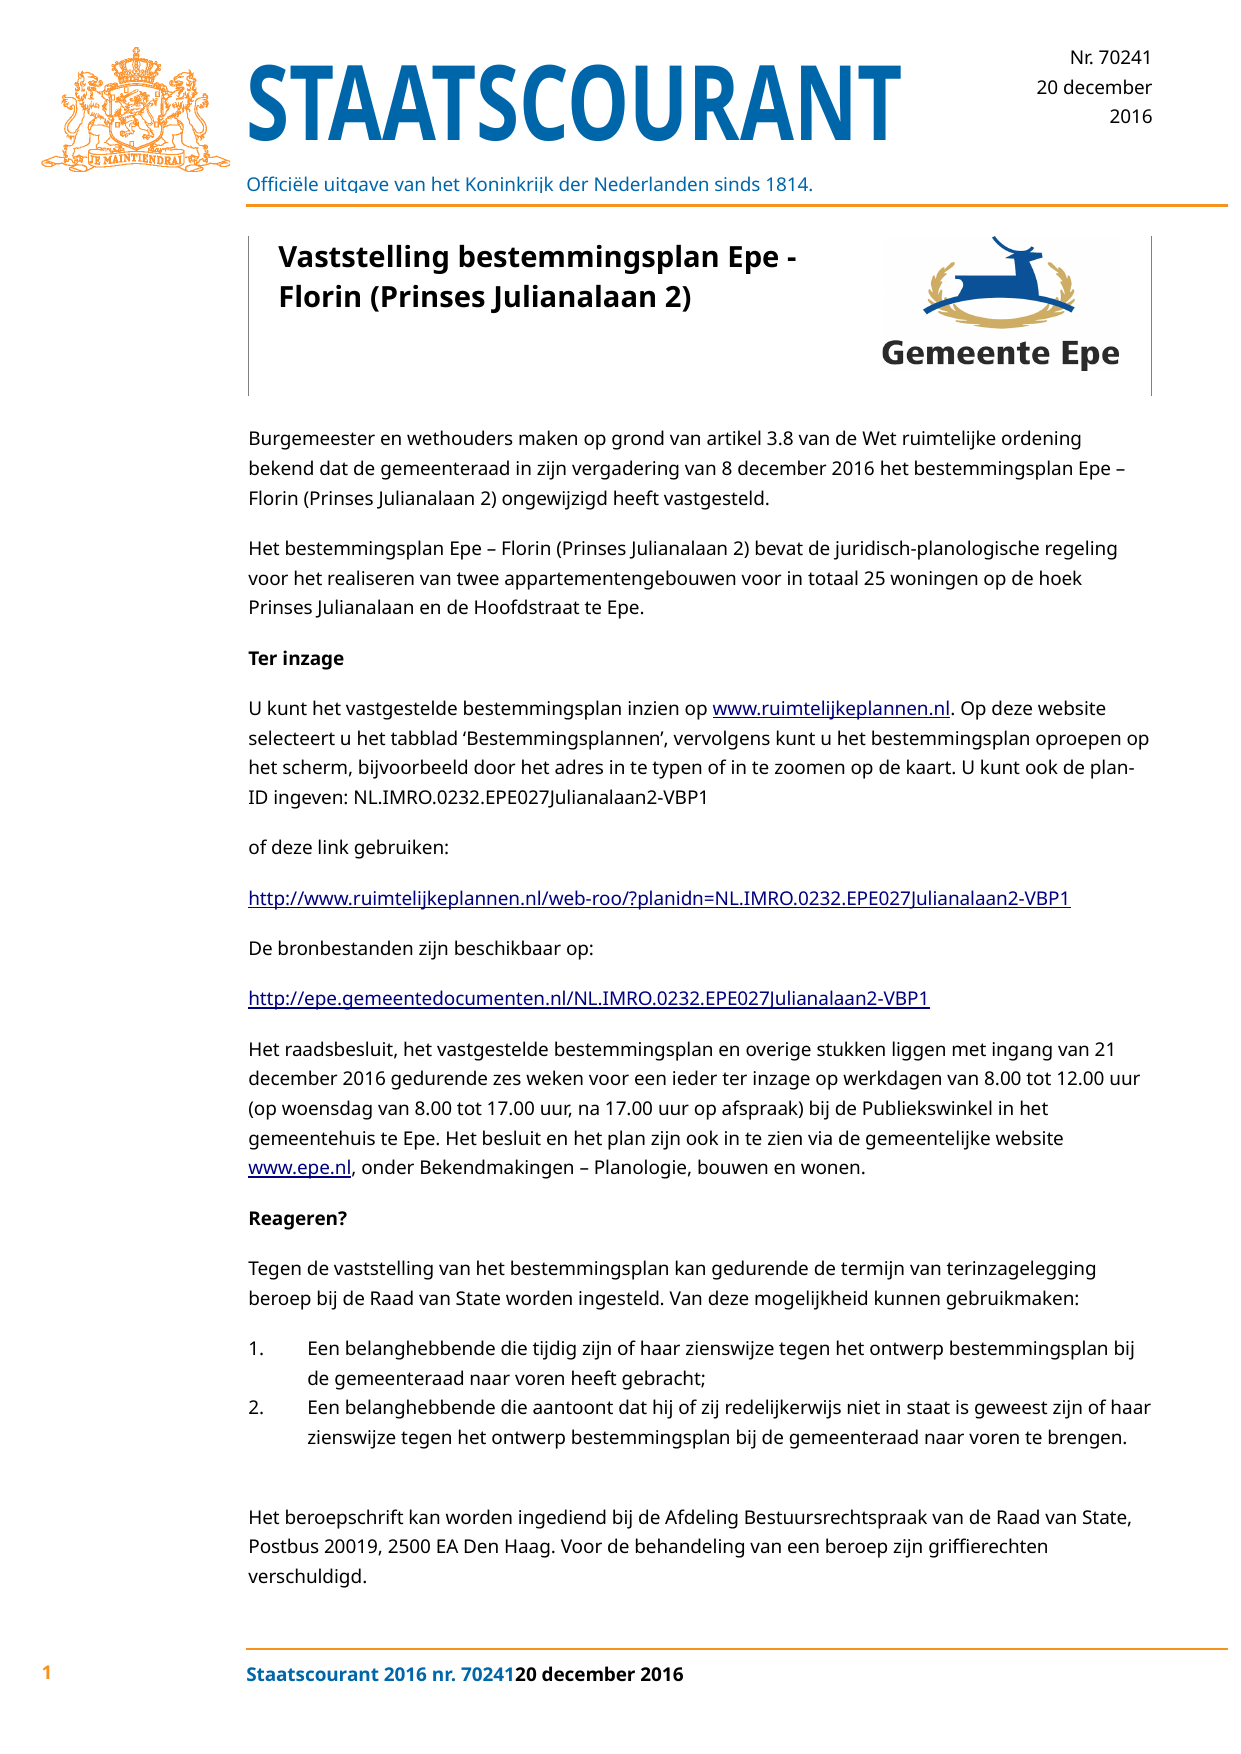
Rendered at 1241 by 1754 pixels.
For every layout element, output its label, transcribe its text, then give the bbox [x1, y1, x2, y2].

text Het raadsbesluit, het vastgestelde bestemmingsplan en overige stukken liggen met ingang van 21 december 2016 gedurende zes weken voor een ieder ter inzage op werkdagen van 8.00 tot 12.00 uur (op woensdag van 8.00 tot 17.00 uur, na 17.00 uur op afspraak) bij de Publiekswinkel in het gemeentehuis te Epe. Het besluit en het plan zijn ook in te zien via de gemeentelijke website www.epe.nl, onder Bekendmakingen – Planologie, bouwen en wonen. [248, 1036, 1152, 1180]
text of deze link gebruiken: [248, 834, 1152, 860]
text Burgemeester en wethouders maken op grond van artikel 3.8 van de Wet ruimtelijke ordening bekend dat de gemeenteraad in zijn vergadering van 8 december 2016 het bestemmingsplan Epe – Florin (Prinses Julianalaan 2) ongewijzigd heeft vastgesteld. [248, 426, 1152, 510]
text Het bestemmingsplan Epe – Florin (Prinses Julianalaan 2) bevat de juridisch-planologische regeling voor het realiseren van twee appartementengebouwen voor in totaal 25 woningen op de hoek Prinses Julianalaan en de Hoofdstraat te Epe. [248, 535, 1152, 620]
table_header Vaststelling bestemmingsplan Epe - Florin (Prinses Julianalaan 2) [249, 236, 850, 396]
table_header [850, 236, 1151, 396]
text De bronbestanden zijn beschikbaar op: [248, 935, 1152, 961]
text http://epe.gemeentedocumenten.nl/NL.IMRO.0232.EPE027Julianalaan2-VBP1 [248, 986, 1152, 1011]
picture [882, 236, 1119, 371]
text U kunt het vastgestelde bestemmingsplan inzien op www.ruimtelijkeplannen.nl. Op deze website selecteert u het tabblad ‘Bestemmingsplannen’, vervolgens kunt u het bestemmingsplan oproepen op het scherm, bijvoorbeeld door het adres in te typen of in te zoomen op de kaart. U kunt ook de plan-ID ingeven: NL.IMRO.0232.EPE027Julianalaan2-VBP1 [248, 695, 1152, 809]
text Het beroepschrift kan worden ingediend bij de Afdeling Bestuursrechtspraak van de Raad van State, Postbus 20019, 2500 EA Den Haag. Voor de behandeling van een beroep zijn griffierechten verschuldigd. [248, 1504, 1152, 1589]
text Ter inzage [248, 645, 1152, 670]
text Reageren? [248, 1205, 1152, 1230]
text http://www.ruimtelijkeplannen.nl/web-roo/?planidn=NL.IMRO.0232.EPE027Julianalaan2-VBP1 [248, 885, 1152, 910]
picture [41, 47, 231, 172]
list Een belanghebbende die aantoont dat hij of zij redelijkerwijs niet in staat is geweest zijn of haar zienswijze tegen het ontwerp bestemmingsplan bij de gemeenteraad naar voren te brengen. [248, 1394, 1152, 1449]
list Een belanghebbende die tijdig zijn of haar zienswijze tegen het ontwerp bestemmingsplan bij de gemeenteraad naar voren heeft gebracht; [248, 1335, 1152, 1390]
text Tegen de vaststelling van het bestemmingsplan kan gedurende de termijn van terinzagelegging beroep bij de Raad van State worden ingesteld. Van deze mogelijkheid kunnen gebruikmaken: [248, 1255, 1152, 1310]
